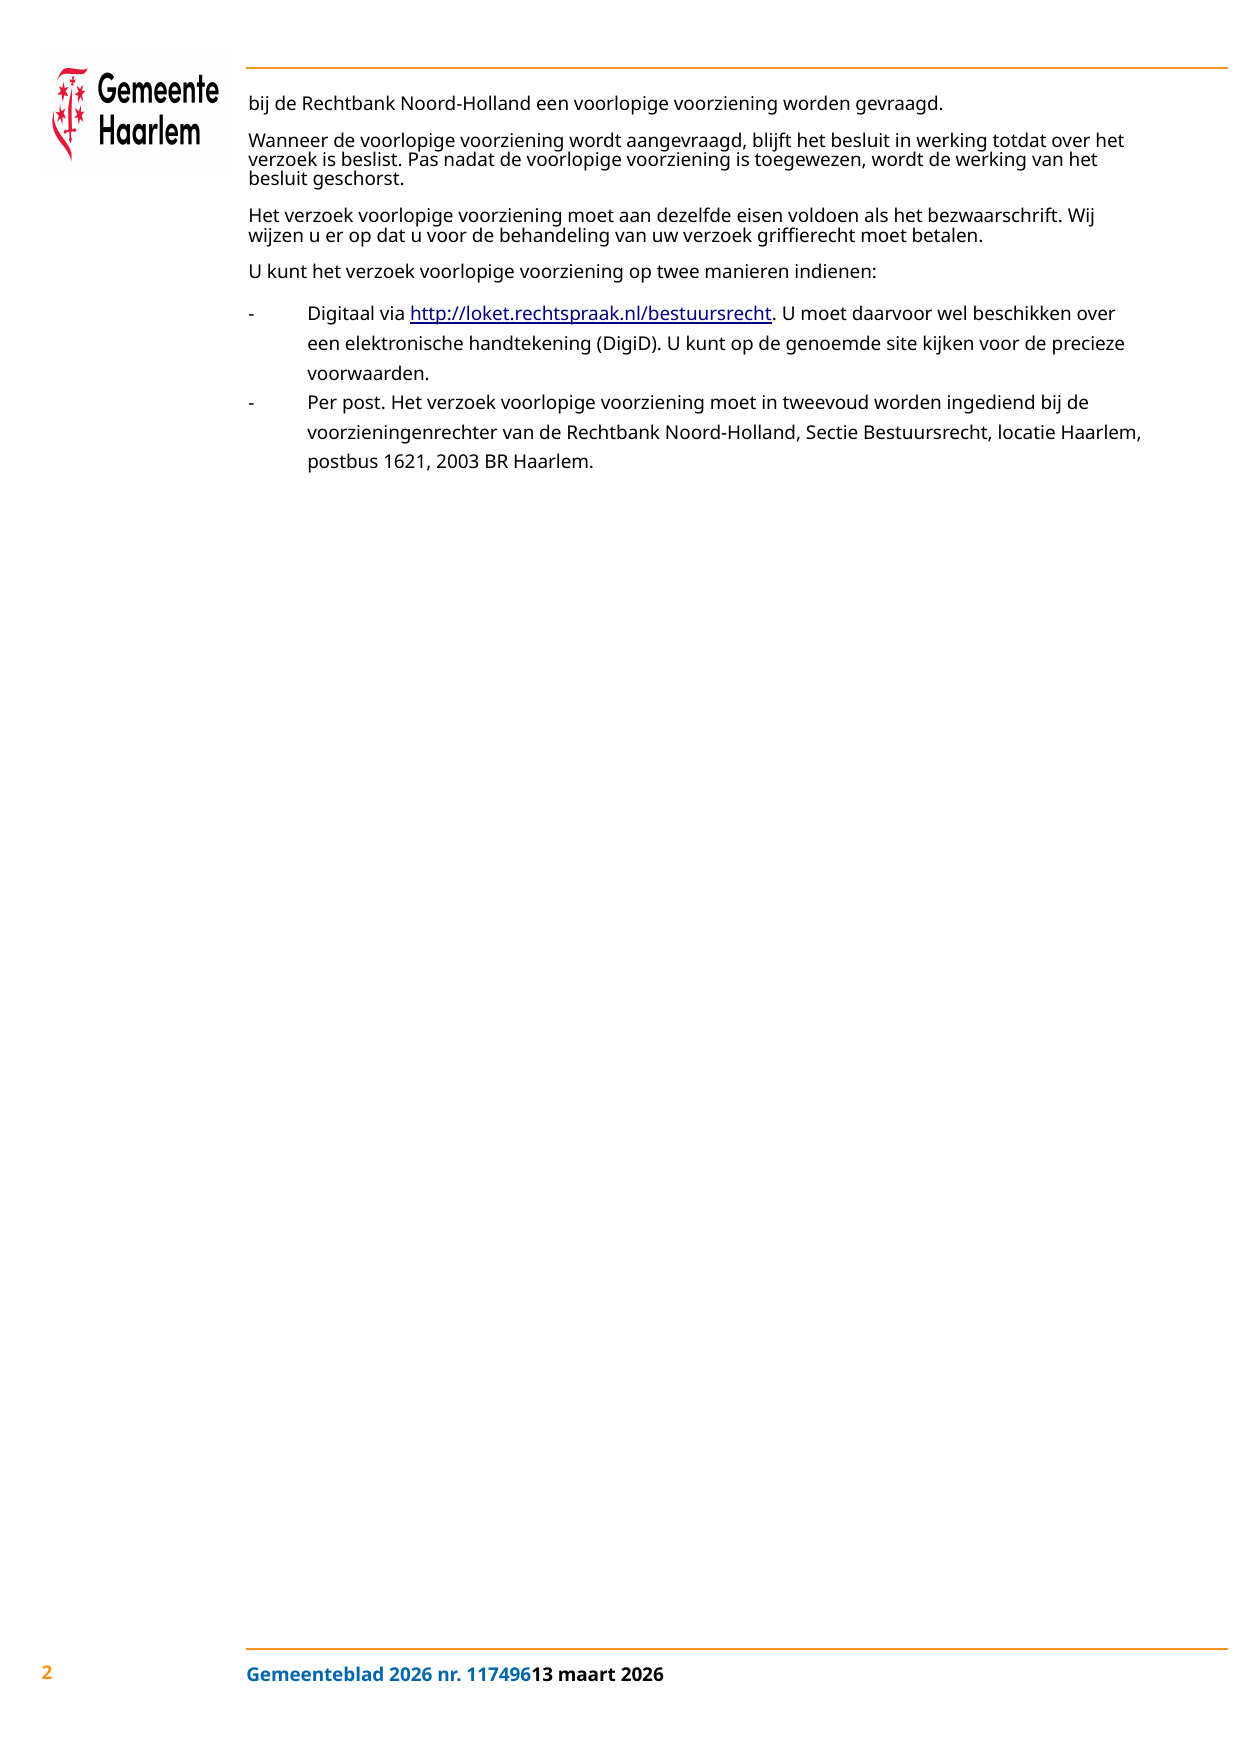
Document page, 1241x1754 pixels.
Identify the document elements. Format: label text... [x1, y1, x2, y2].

text Wanneer de voorlopige voorziening wordt aangevraagd, blijft het besluit in werking totdat over het verzoek is beslist. Pas nadat de voorlopige voorziening is toegewezen, wordt de werking van het besluit geschorst. [248, 132, 1152, 189]
text bij de Rechtbank Noord-Holland een voorlopige voorziening worden gevraagd. [248, 95, 1152, 114]
picture [41, 47, 231, 172]
text Het verzoek voorlopige voorziening moet aan dezelfde eisen voldoen als het bezwaarschrift. Wij wijzen u er op dat u voor de behandeling van uw verzoek griffierecht moet betalen. [248, 207, 1152, 246]
list Digitaal via http://loket.rechtspraak.nl/bestuursrecht. U moet daarvoor wel beschikken over een elektronische handtekening (DigiD). U kunt op de genoemde site kijken voor de precieze voorwaarden. [248, 301, 1152, 385]
text U kunt het verzoek voorlopige voorziening op twee manieren indienen: [248, 263, 1152, 283]
list Per post. Het verzoek voorlopige voorziening moet in tweevoud worden ingediend bij de voorzieningenrechter van de Rechtbank Noord-Holland, Sectie Bestuursrecht, locatie Haarlem, postbus 1621, 2003 BR Haarlem. [248, 389, 1152, 474]
